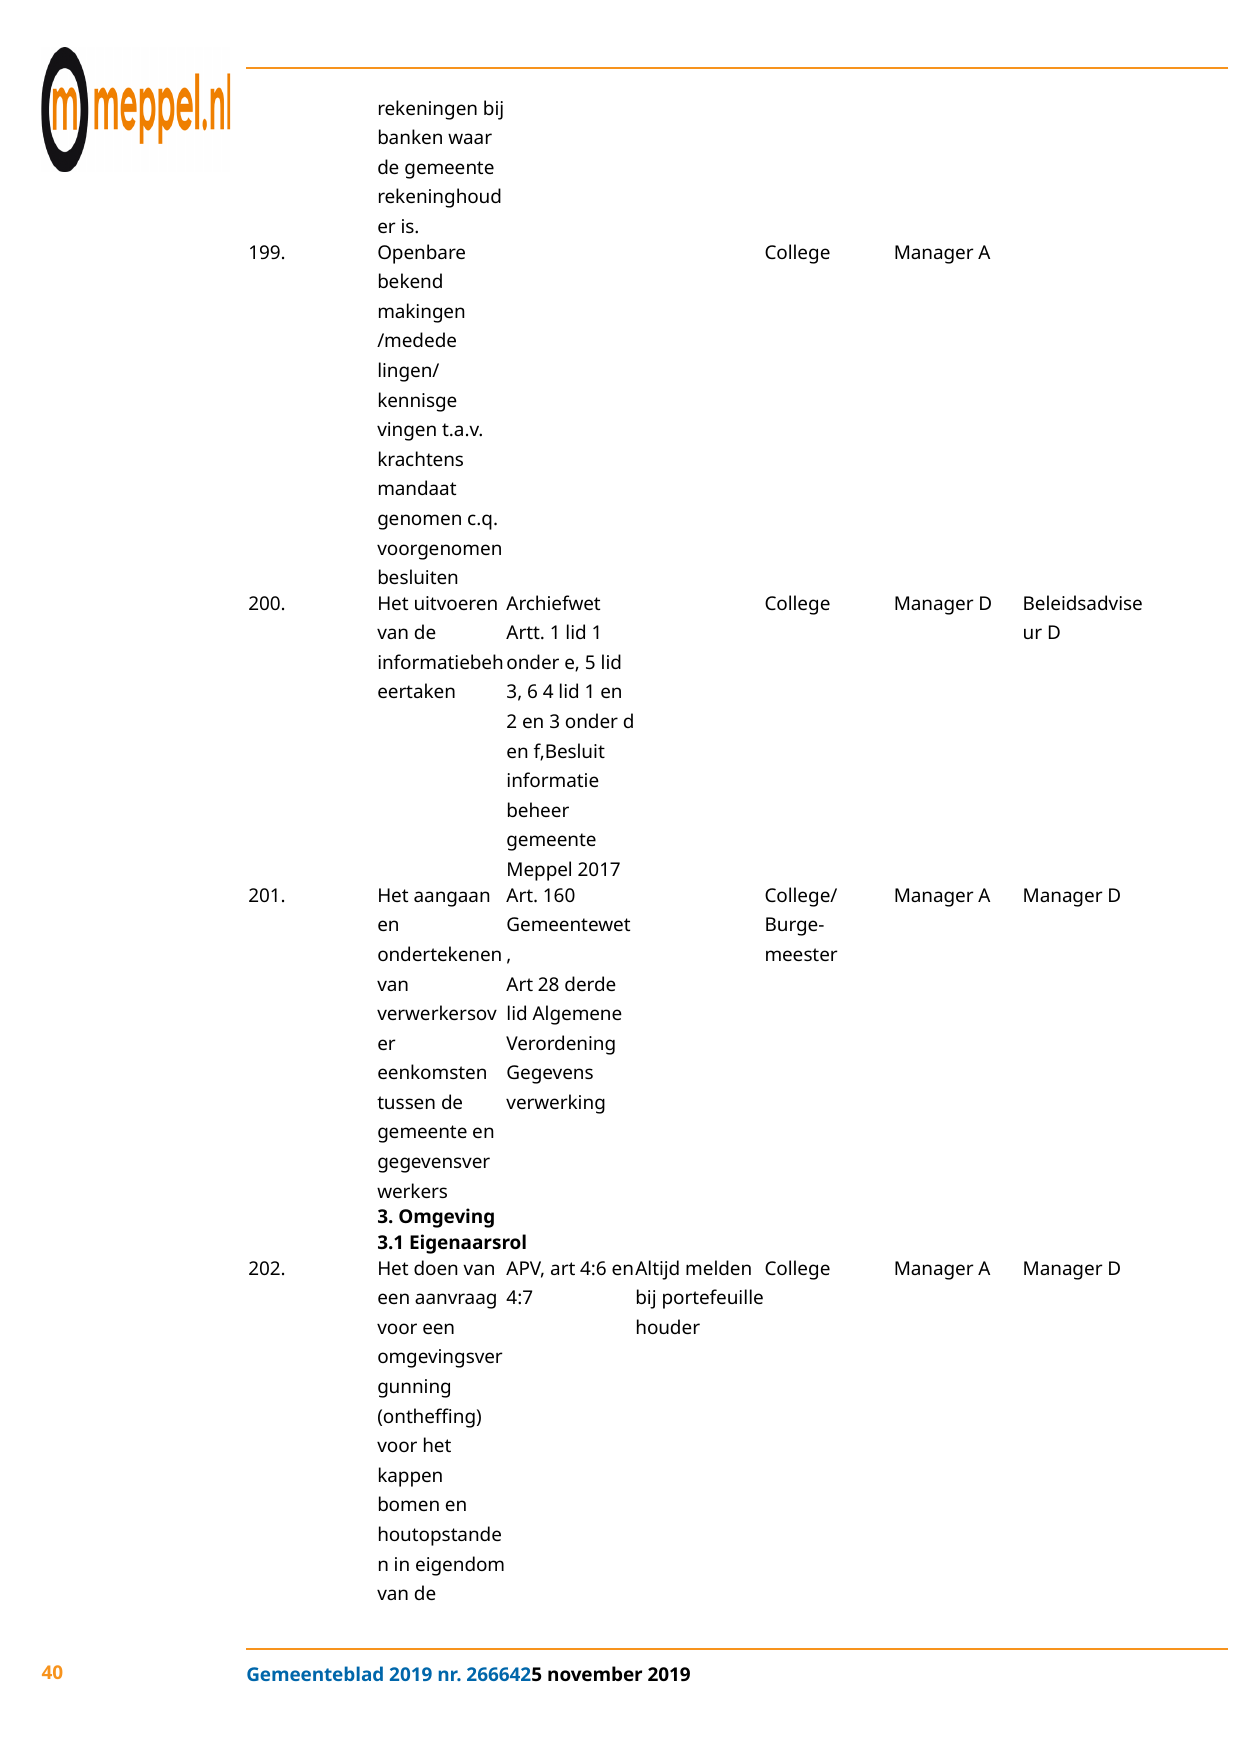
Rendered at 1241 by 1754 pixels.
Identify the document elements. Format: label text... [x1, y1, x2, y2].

table_cell College [764, 590, 893, 882]
picture [41, 47, 231, 172]
table_cell [635, 95, 764, 239]
table_cell Art. 160 Gemeentewet, Art 28 derde lid Algemene Verordening Gegevens verwerking [506, 882, 635, 1203]
table_cell rekeningen bij banken waar de gemeente rekeninghouder is. [377, 95, 506, 239]
table_cell [506, 95, 635, 239]
table_cell Altijd melden bij portefeuille houder [635, 1255, 764, 1606]
table_cell Het aangaan en ondertekenen van verwerkersover eenkomsten tussen de gemeente en gegevensver werkers [377, 882, 506, 1203]
table_cell 200. [248, 590, 377, 882]
table_cell Openbare bekend makingen /medede lingen/ kennisge vingen t.a.v. krachtens mandaat genomen c.q. voorgenomen besluiten [377, 239, 506, 590]
table_cell Manager A [894, 239, 1022, 590]
table_cell [506, 239, 635, 590]
table_cell [894, 95, 1022, 239]
table_cell [1023, 239, 1152, 590]
table_cell 202. [248, 1255, 377, 1606]
table_cell [248, 1204, 377, 1229]
table_cell [635, 590, 764, 882]
table_cell Manager A [894, 1255, 1022, 1606]
table_cell Manager D [1023, 882, 1152, 1203]
table_cell 201. [248, 882, 377, 1203]
table_cell 199. [248, 239, 377, 590]
table_cell 3. Omgeving [377, 1204, 1152, 1229]
table_cell College [764, 1255, 893, 1606]
table_cell [764, 95, 893, 239]
table_cell Archiefwet Artt. 1 lid 1 onder e, 5 lid 3, 6 4 lid 1 en 2 en 3 onder d en f,Besluit informatie beheer gemeente Meppel 2017 [506, 590, 635, 882]
table_cell Manager D [894, 590, 1022, 882]
table_cell [248, 1229, 377, 1255]
table_cell College/ Burge- meester [764, 882, 893, 1203]
table_cell Beleidsadviseur D [1023, 590, 1152, 882]
table_cell [635, 239, 764, 590]
table_cell Manager A [894, 882, 1022, 1203]
table_cell APV, art 4:6 en 4:7 [506, 1255, 635, 1606]
table_cell College [764, 239, 893, 590]
table_cell [248, 95, 377, 239]
table_cell 3.1 Eigenaarsrol [377, 1229, 1152, 1255]
table_cell Het doen van een aanvraag voor een omgevingsvergunning (ontheffing) voor het kappen bomen en houtopstanden in eigendom van de [377, 1255, 506, 1606]
table_cell [635, 882, 764, 1203]
table_cell Het uitvoeren van de informatiebeheertaken [377, 590, 506, 882]
table_cell Manager D [1023, 1255, 1152, 1606]
table_cell [1023, 95, 1152, 239]
